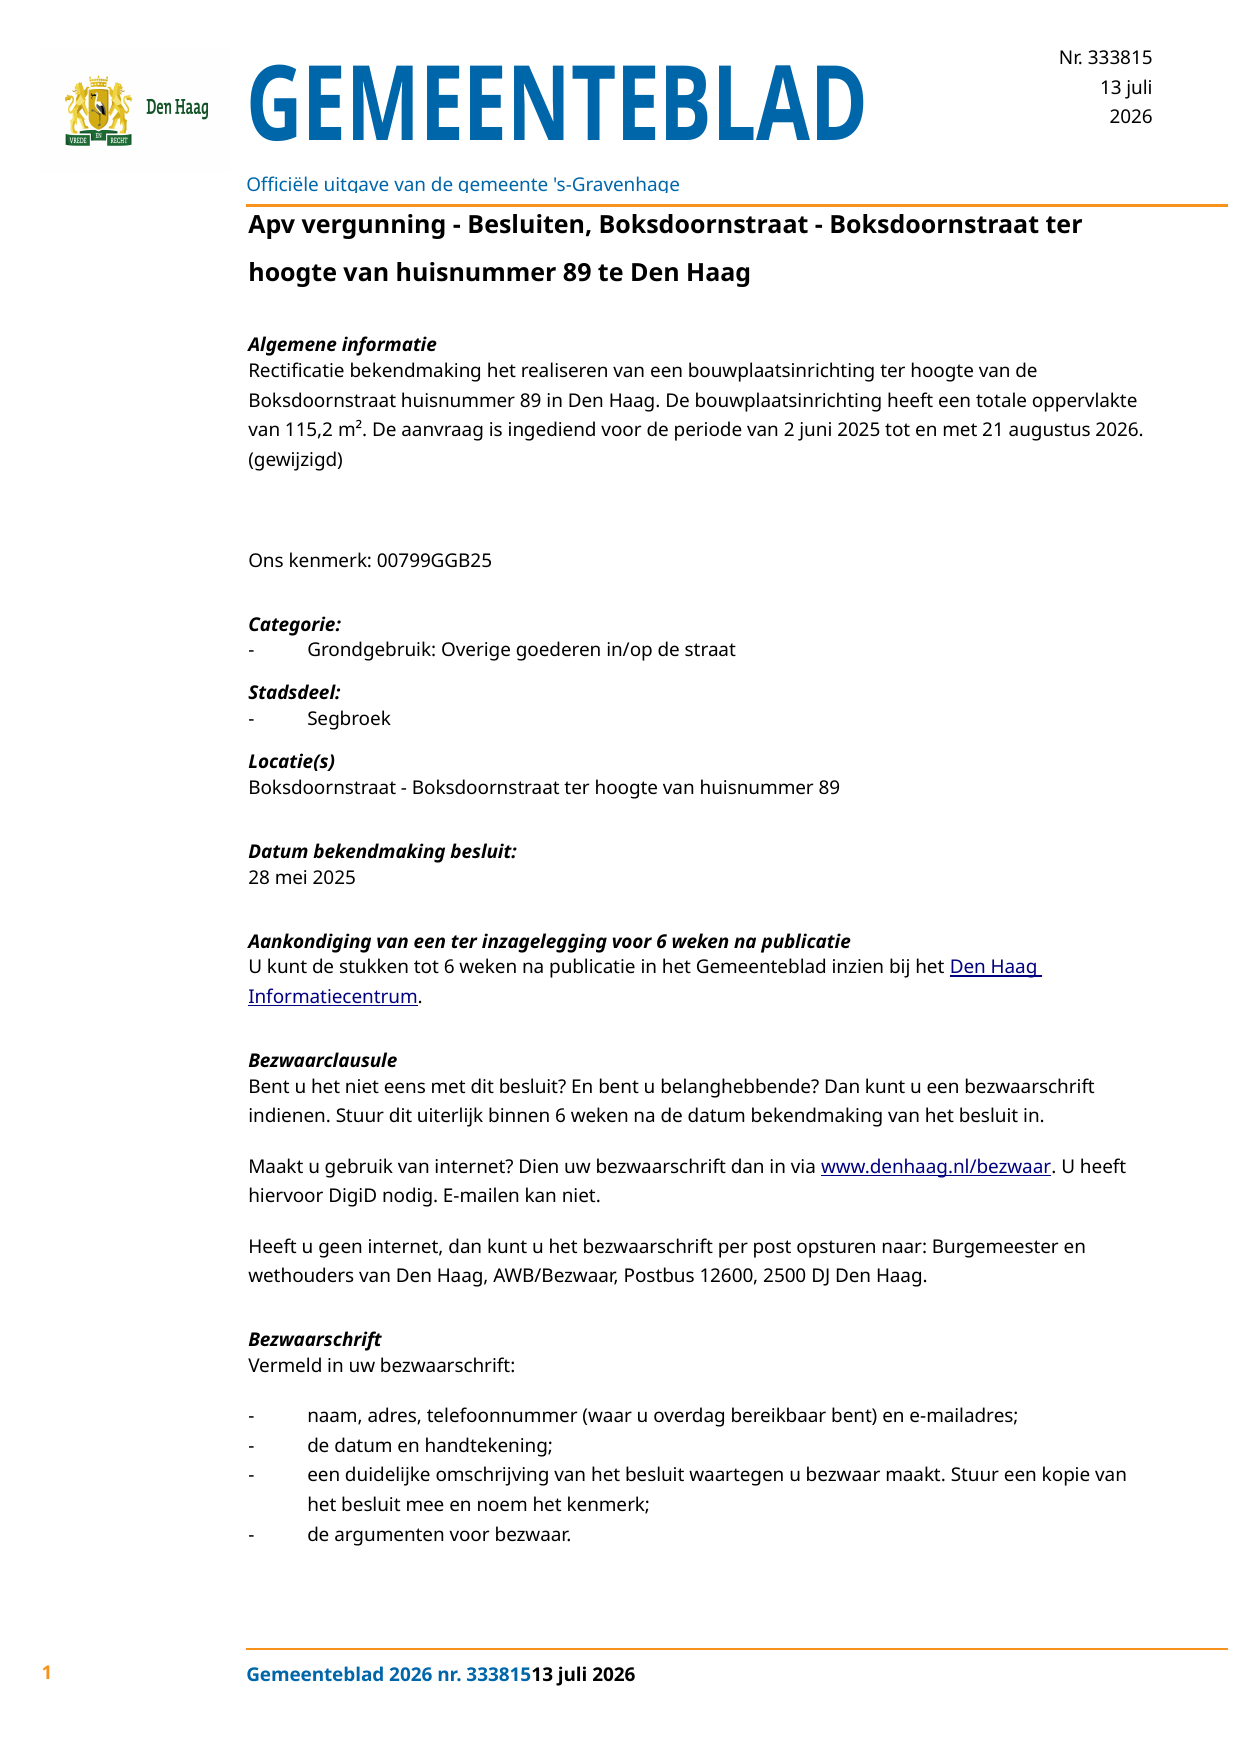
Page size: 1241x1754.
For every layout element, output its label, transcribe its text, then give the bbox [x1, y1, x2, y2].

text Datum bekendmaking besluit: [248, 838, 1152, 864]
text Ons kenmerk: 00799GGB25 [248, 547, 1152, 572]
list de argumenten voor bezwaar. [248, 1521, 1152, 1547]
text Bezwaarschrift [248, 1326, 1152, 1352]
text U kunt de stukken tot 6 weken na publicatie in het Gemeenteblad inzien bij het Den Haag Informatiecentrum. [248, 953, 1152, 1009]
list de datum en handtekening; [248, 1432, 1152, 1458]
list een duidelijke omschrijving van het besluit waartegen u bezwaar maakt. Stuur een kopie van het besluit mee en noem het kenmerk; [248, 1462, 1152, 1517]
text Categorie: [248, 611, 1152, 636]
list naam, adres, telefoonnummer (waar u overdag bereikbaar bent) en e-mailadres; [248, 1402, 1152, 1428]
list Grondgebruik: Overige goederen in/op de straat [248, 636, 1152, 662]
text Apv vergunning - Besluiten, Boksdoornstraat - Boksdoornstraat ter hoogte van huisnummer 89 te Den Haag [248, 207, 1152, 288]
text Locatie(s) [248, 748, 1152, 774]
text Aankondiging van een ter inzagelegging voor 6 weken na publicatie [248, 928, 1152, 953]
text Boksdoornstraat - Boksdoornstraat ter hoogte van huisnummer 89 [248, 774, 1152, 800]
text Algemene informatie [248, 331, 1152, 357]
text 28 mei 2025 [248, 864, 1152, 889]
text Bent u het niet eens met dit besluit? En bent u belanghebbende? Dan kunt u een bezwaarschrift indienen. Stuur dit uiterlijk binnen 6 weken na de datum bekendmaking van het besluit in. [248, 1073, 1152, 1128]
text Rectificatie bekendmaking het realiseren van een bouwplaatsinrichting ter hoogte van de Boksdoornstraat huisnummer 89 in Den Haag. De bouwplaatsinrichting heeft een totale oppervlakte van 115,2 m². De aanvraag is ingediend voor de periode van 2 juni 2025 tot en met 21 augustus 2026. (gewijzigd) [248, 357, 1152, 472]
text Stadsdeel: [248, 679, 1152, 705]
text Heeft u geen internet, dan kunt u het bezwaarschrift per post opsturen naar: Burgemeester en wethouders van Den Haag, AWB/Bezwaar, Postbus 12600, 2500 DJ Den Haag. [248, 1233, 1152, 1288]
picture [41, 47, 231, 172]
text Vermeld in uw bezwaarschrift: [248, 1352, 1152, 1378]
text Maakt u gebruik van internet? Dien uw bezwaarschrift dan in via www.denhaag.nl/bezwaar. U heeft hiervoor DigiD nodig. E-mailen kan niet. [248, 1153, 1152, 1208]
list Segbroek [248, 705, 1152, 731]
text Bezwaarclausule [248, 1047, 1152, 1073]
